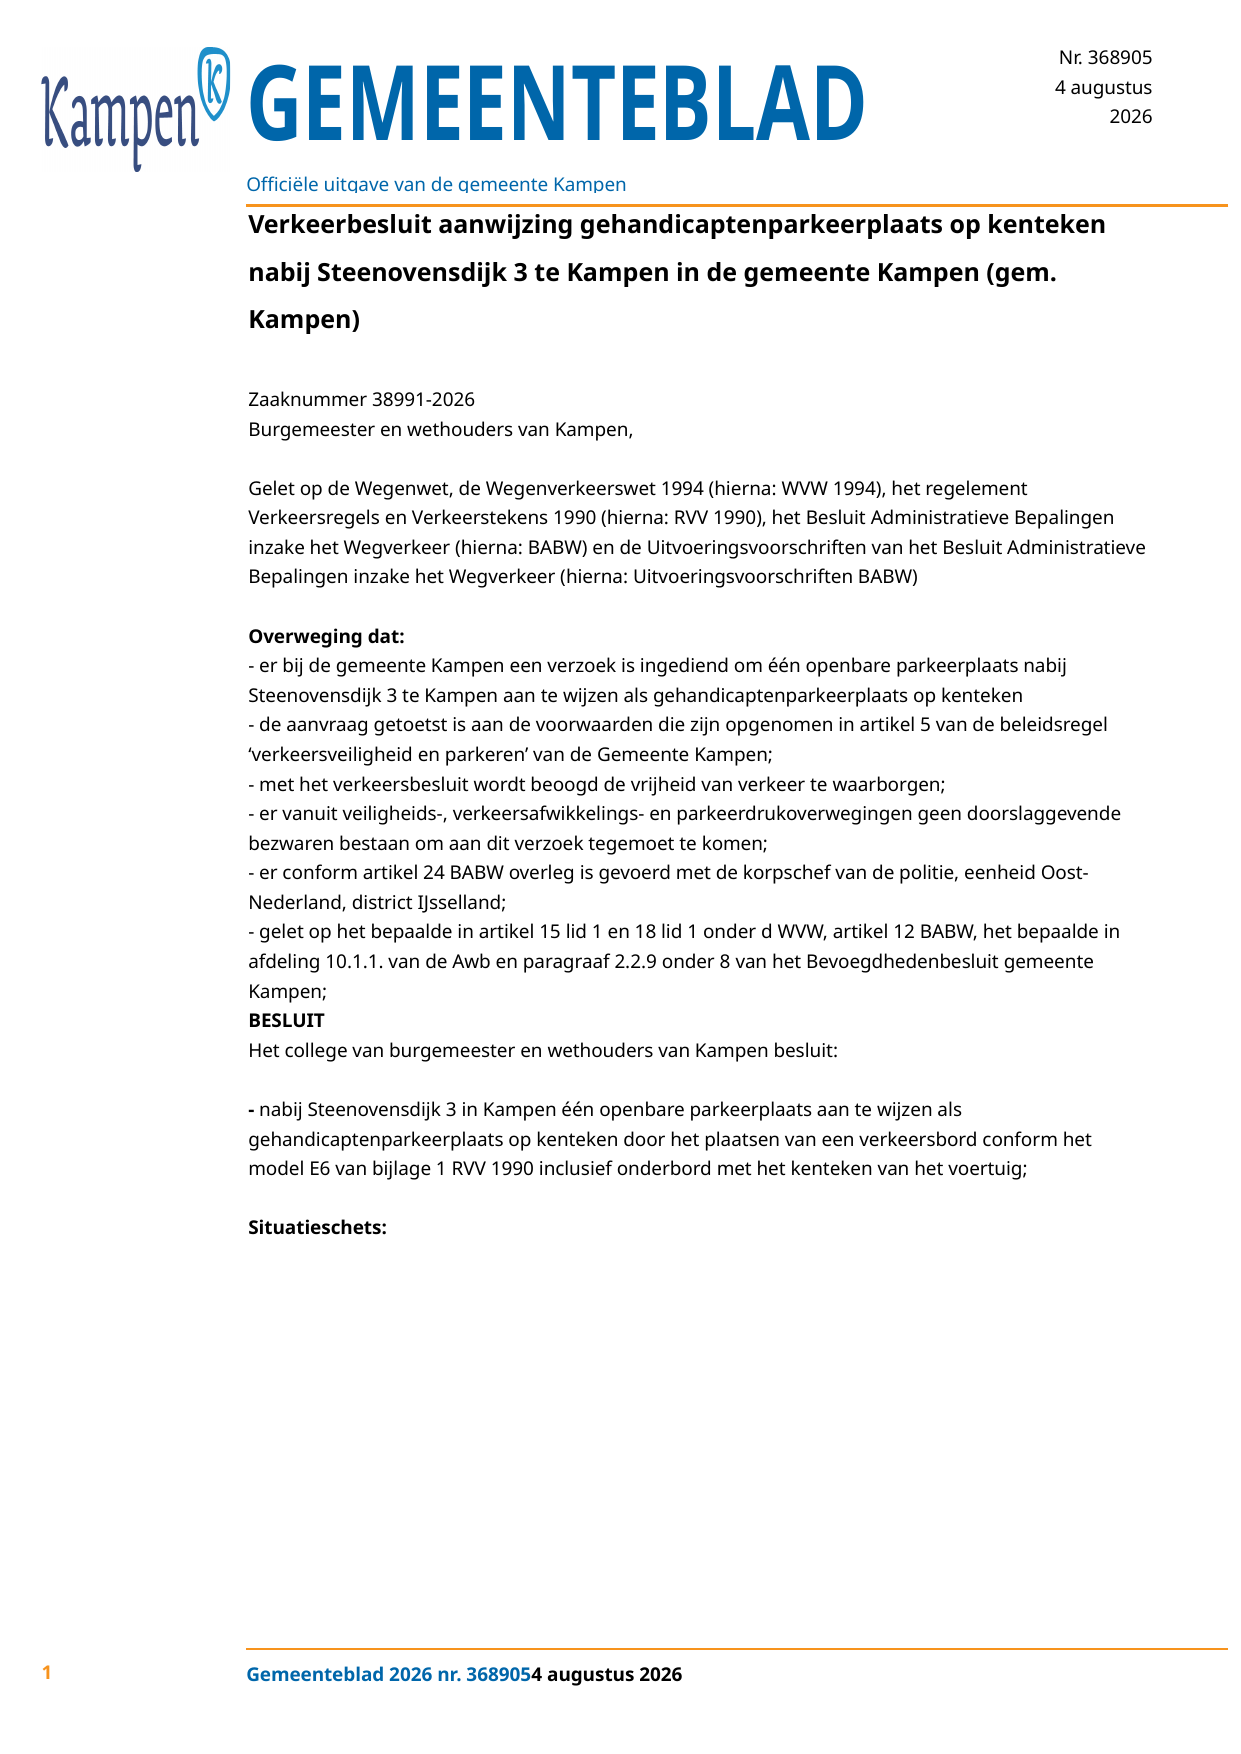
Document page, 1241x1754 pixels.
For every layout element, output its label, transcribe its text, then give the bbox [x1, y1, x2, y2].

text - er conform artikel 24 BABW overleg is gevoerd met de korpschef van de politie, eenheid Oost-Nederland, district IJsselland; [248, 859, 1152, 915]
text - gelet op het bepaalde in artikel 15 lid 1 en 18 lid 1 onder d WVW, artikel 12 BABW, het bepaalde in afdeling 10.1.1. van de Awb en paragraaf 2.2.9 onder 8 van het Bevoegdhedenbesluit gemeente Kampen; [248, 919, 1152, 1004]
text Zaaknummer 38991-2026 [248, 386, 1152, 412]
text - er bij de gemeente Kampen een verzoek is ingediend om één openbare parkeerplaats nabij Steenovensdijk 3 te Kampen aan te wijzen als gehandicaptenparkeerplaats op kenteken [248, 652, 1152, 708]
text Verkeerbesluit aanwijzing gehandicaptenparkeerplaats op kenteken nabij Steenovensdijk 3 te Kampen in de gemeente Kampen (gem. Kampen) [248, 207, 1152, 336]
text - met het verkeersbesluit wordt beoogd de vrijheid van verkeer te waarborgen; [248, 771, 1152, 797]
text Overweging dat: [248, 623, 1152, 649]
text - er vanuit veiligheids-, verkeersafwikkelings- en parkeerdrukoverwegingen geen doorslaggevende bezwaren bestaan om aan dit verzoek tegemoet te komen; [248, 800, 1152, 856]
text Het college van burgemeester en wethouders van Kampen besluit: [248, 1037, 1152, 1063]
text Burgemeester en wethouders van Kampen, [248, 416, 1152, 442]
text - de aanvraag getoetst is aan de voorwaarden die zijn opgenomen in artikel 5 van de beleidsregel ‘verkeersveiligheid en parkeren’ van de Gemeente Kampen; [248, 712, 1152, 767]
text BESLUIT [248, 1007, 1152, 1033]
text - nabij Steenovensdijk 3 in Kampen één openbare parkeerplaats aan te wijzen als gehandicaptenparkeerplaats op kenteken door het plaatsen van een verkeersbord conform het model E6 van bijlage 1 RVV 1990 inclusief onderbord met het kenteken van het voertuig; [248, 1096, 1152, 1181]
picture [41, 47, 231, 172]
text Situatieschets: [248, 1214, 1152, 1240]
text Gelet op de Wegenwet, de Wegenverkeerswet 1994 (hierna: WVW 1994), het regelement Verkeersregels en Verkeerstekens 1990 (hierna: RVV 1990), het Besluit Administratieve Bepalingen inzake het Wegverkeer (hierna: BABW) en de Uitvoeringsvoorschriften van het Besluit Administratieve Bepalingen inzake het Wegverkeer (hierna: Uitvoeringsvoorschriften BABW) [248, 475, 1152, 589]
